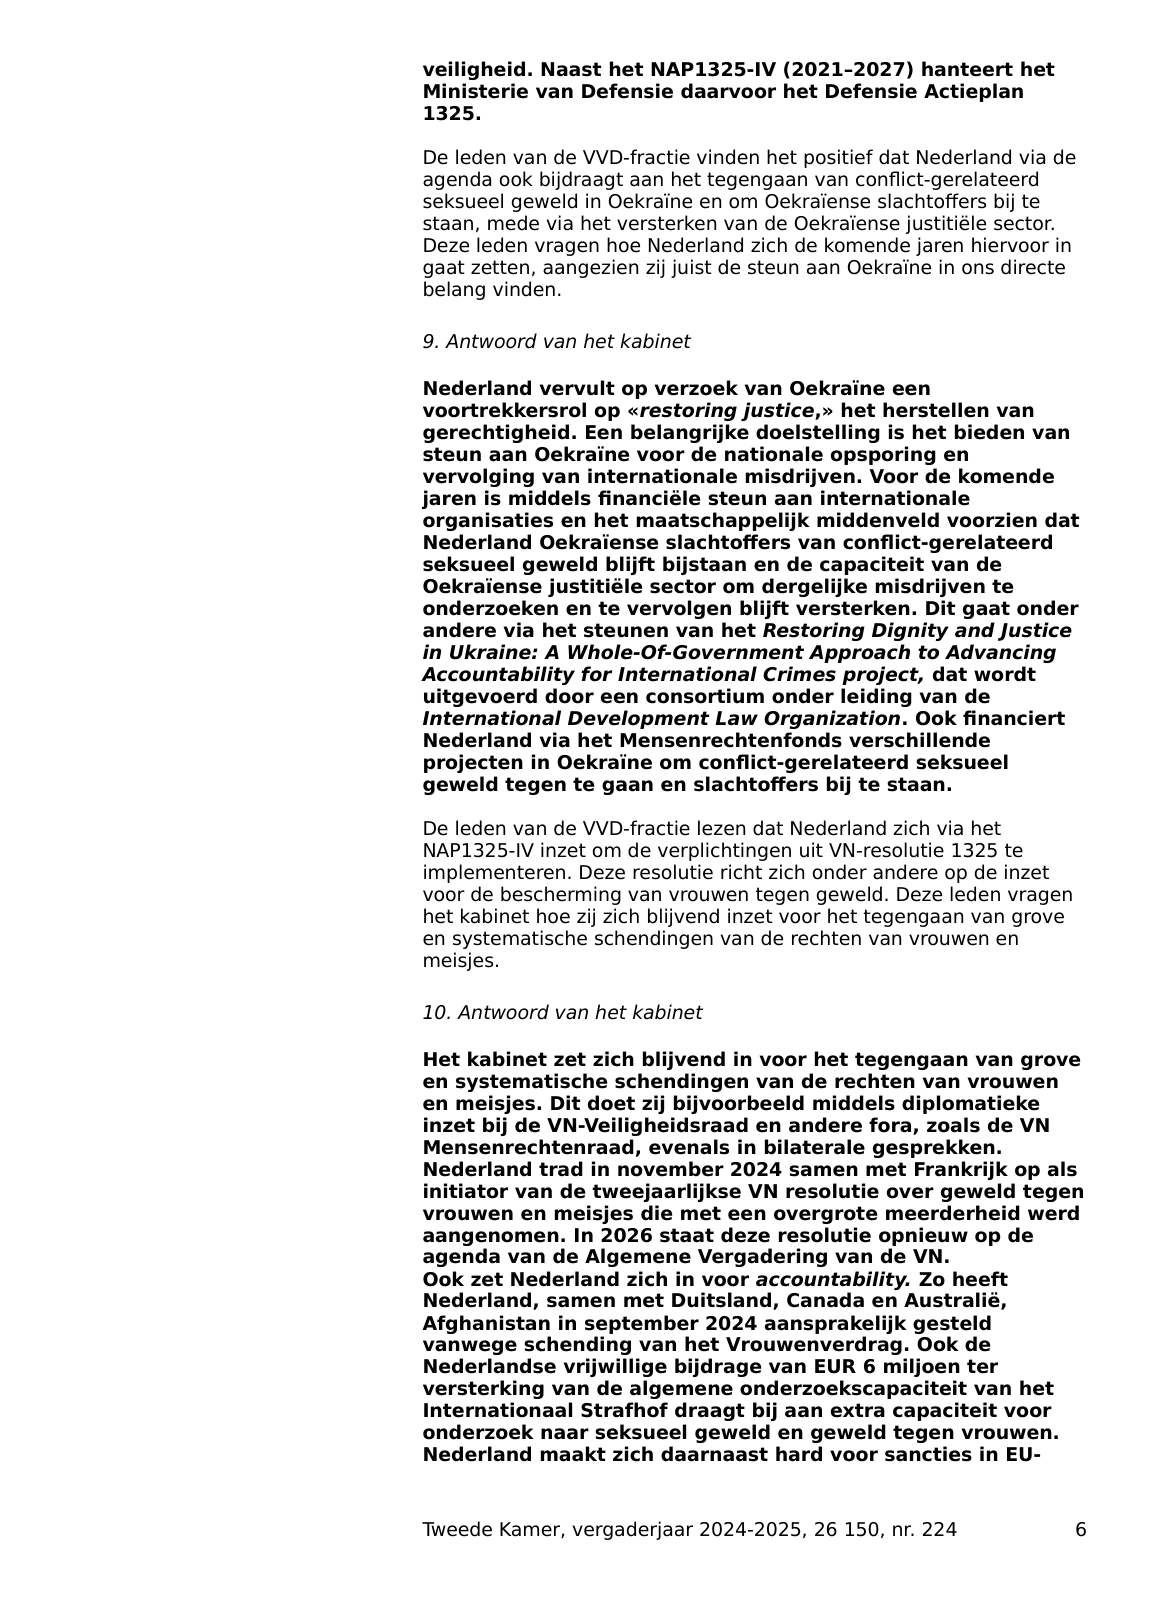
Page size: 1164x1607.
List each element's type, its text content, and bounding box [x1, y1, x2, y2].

text Ook zet Nederland zich in voor accountability. Zo heeft Nederland, samen met Duitsland, Canada en Australië, Afghanistan in september 2024 aansprakelijk gesteld vanwege schending van het Vrouwenverdrag. Ook de Nederlandse vrijwillige bijdrage van EUR 6 miljoen ter versterking van de algemene onderzoekscapaciteit van het Internationaal Strafhof draagt bij aan extra capaciteit voor onderzoek naar seksueel geweld en geweld tegen vrouwen. Nederland maakt zich daarnaast hard voor sancties in EU- [422, 1268, 1087, 1466]
text De leden van de VVD-fractie vinden het positief dat Nederland via de agenda ook bijdraagt aan het tegengaan van conflict-gerelateerd seksueel geweld in Oekraïne en om Oekraïense slachtoffers bij te staan, mede via het versterken van de Oekraïense justitiële sector. Deze leden vragen hoe Nederland zich de komende jaren hiervoor in gaat zetten, aangezien zij juist de steun aan Oekraïne in ons directe belang vinden. [422, 147, 1087, 301]
text Nederland vervult op verzoek van Oekraïne een voortrekkersrol op «restoring justice,» het herstellen van gerechtigheid. Een belangrijke doelstelling is het bieden van steun aan Oekraïne voor de nationale opsporing en vervolging van internationale misdrijven. Voor de komende jaren is middels financiële steun aan internationale organisaties en het maatschappelijk middenveld voorzien dat Nederland Oekraïense slachtoffers van conflict-gerelateerd seksueel geweld blijft bijstaan en de capaciteit van de Oekraïense justitiële sector om dergelijke misdrijven te onderzoeken en te vervolgen blijft versterken. Dit gaat onder andere via het steunen van het Restoring Dignity and Justice in Ukraine: A Whole-Of-Government Approach to Advancing Accountability for International Crimes project, dat wordt uitgevoerd door een consortium onder leiding van de International Development Law Organization. Ook financiert Nederland via het Mensenrechtenfonds verschillende projecten in Oekraïne om conflict-gerelateerd seksueel geweld tegen te gaan en slachtoffers bij te staan. [422, 378, 1087, 796]
subtitle 10. Antwoord van het kabinet [422, 1002, 1087, 1024]
subtitle 9. Antwoord van het kabinet [422, 331, 1087, 353]
text De leden van de VVD-fractie lezen dat Nederland zich via het NAP1325-IV inzet om de verplichtingen uit VN-resolutie 1325 te implementeren. Deze resolutie richt zich onder andere op de inzet voor de bescherming van vrouwen tegen geweld. Deze leden vragen het kabinet hoe zij zich blijvend inzet voor het tegengaan van grove en systematische schendingen van de rechten van vrouwen en meisjes. [422, 818, 1087, 972]
text veiligheid. Naast het NAP1325-IV (2021–2027) hanteert het Ministerie van Defensie daarvoor het Defensie Actieplan 1325. [422, 59, 1087, 125]
text Het kabinet zet zich blijvend in voor het tegengaan van grove en systematische schendingen van de rechten van vrouwen en meisjes. Dit doet zij bijvoorbeeld middels diplomatieke inzet bij de VN-Veiligheidsraad en andere fora, zoals de VN Mensenrechtenraad, evenals in bilaterale gesprekken. Nederland trad in november 2024 samen met Frankrijk op als initiator van de tweejaarlijkse VN resolutie over geweld tegen vrouwen en meisjes die met een overgrote meerderheid werd aangenomen. In 2026 staat deze resolutie opnieuw op de agenda van de Algemene Vergadering van de VN. [422, 1049, 1087, 1268]
